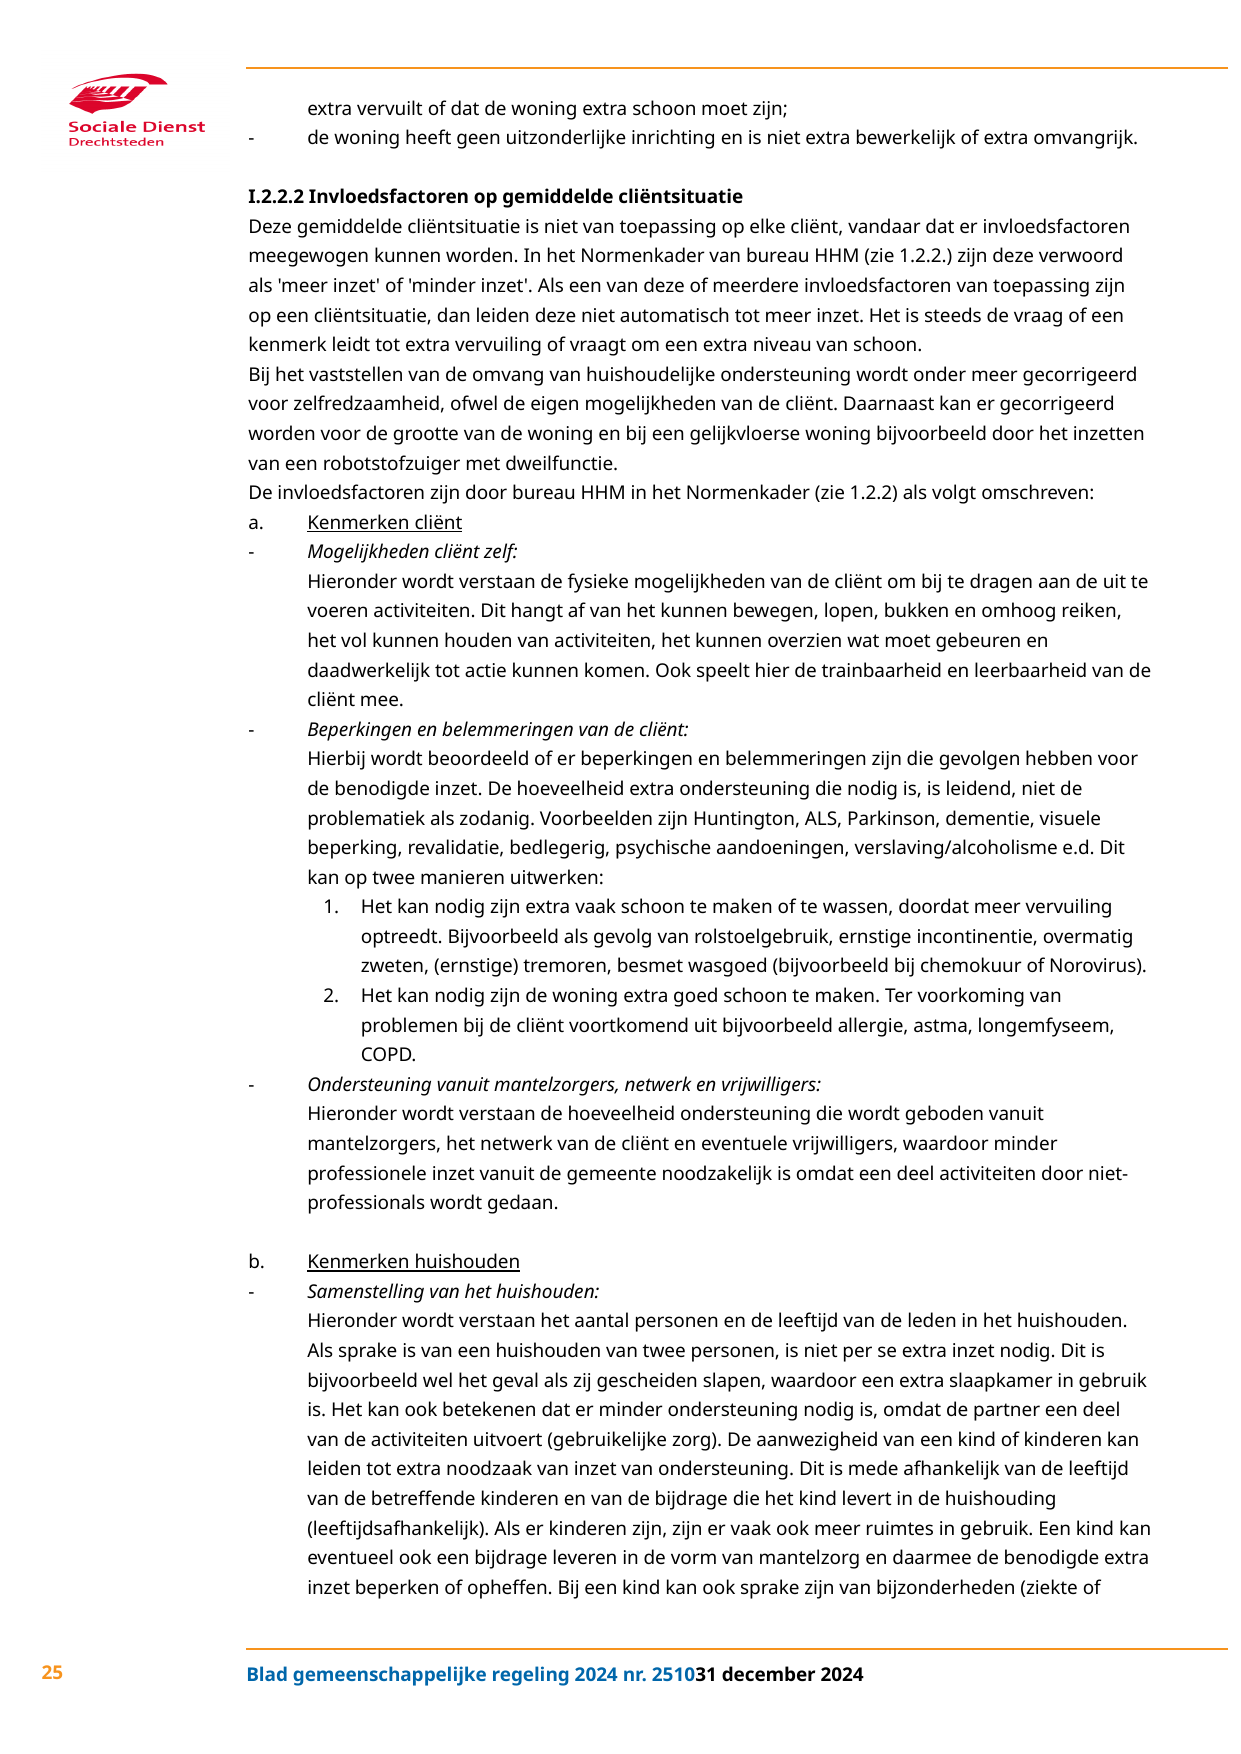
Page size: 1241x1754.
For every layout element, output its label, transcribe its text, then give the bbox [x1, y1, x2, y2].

list Hieronder wordt verstaan het aantal personen en de leeftijd van de leden in het huishouden. Als sprake is van een huishouden van twee personen, is niet per se extra inzet nodig. Dit is bijvoorbeeld wel het geval als zij gescheiden slapen, waardoor een extra slaapkamer in gebruik is. Het kan ook betekenen dat er minder ondersteuning nodig is, omdat de partner een deel van de activiteiten uitvoert (gebruikelijke zorg). De aanwezigheid van een kind of kinderen kan leiden tot extra noodzaak van inzet van ondersteuning. Dit is mede afhankelijk van de leeftijd van de betreffende kinderen en van de bijdrage die het kind levert in de huishouding (leeftijdsafhankelijk). Als er kinderen zijn, zijn er vaak ook meer ruimtes in gebruik. Een kind kan eventueel ook een bijdrage leveren in de vorm van mantelzorg en daarmee de benodigde extra inzet beperken of opheffen. Bij een kind kan ook sprake zijn van bijzonderheden (ziekte of [248, 1308, 1152, 1600]
list Hierbij wordt beoordeeld of er beperkingen en belemmeringen zijn die gevolgen hebben voor de benodigde inzet. De hoeveelheid extra ondersteuning die nodig is, is leidend, niet de problematiek als zodanig. Voorbeelden zijn Huntington, ALS, Parkinson, dementie, visuele beperking, revalidatie, bedlegerig, psychische aandoeningen, verslaving/alcoholisme e.d. Dit kan op twee manieren uitwerken: [248, 746, 1152, 890]
list Ondersteuning vanuit mantelzorgers, netwerk en vrijwilligers: [248, 1071, 1152, 1097]
text Bij het vaststellen van de omvang van huishoudelijke ondersteuning wordt onder meer gecorrigeerd voor zelfredzaamheid, ofwel de eigen mogelijkheden van de cliënt. Daarnaast kan er gecorrigeerd worden voor de grootte van de woning en bij een gelijkvloerse woning bijvoorbeeld door het inzetten van een robotstofzuiger met dweilfunctie. [248, 361, 1152, 476]
list Kenmerken huishouden [248, 1248, 1152, 1274]
list Beperkingen en belemmeringen van de cliënt: [248, 716, 1152, 742]
list extra vervuilt of dat de woning extra schoon moet zijn; [248, 95, 1152, 121]
list de woning heeft geen uitzonderlijke inrichting en is niet extra bewerkelijk of extra omvangrijk. [248, 124, 1152, 150]
list Hieronder wordt verstaan de fysieke mogelijkheden van de cliënt om bij te dragen aan de uit te voeren activiteiten. Dit hangt af van het kunnen bewegen, lopen, bukken en omhoog reiken, het vol kunnen houden van activiteiten, het kunnen overzien wat moet gebeuren en daadwerkelijk tot actie kunnen komen. Ook speelt hier de trainbaarheid en leerbaarheid van de cliënt mee. [248, 568, 1152, 712]
list Het kan nodig zijn de woning extra goed schoon te maken. Ter voorkoming van problemen bij de cliënt voortkomend uit bijvoorbeeld allergie, astma, longemfyseem, COPD. [323, 982, 1152, 1067]
list Het kan nodig zijn extra vaak schoon te maken of te wassen, doordat meer vervuiling optreedt. Bijvoorbeeld als gevolg van rolstoelgebruik, ernstige incontinentie, overmatig zweten, (ernstige) tremoren, besmet wasgoed (bijvoorbeeld bij chemokuur of Norovirus). [323, 893, 1152, 978]
text De invloedsfactoren zijn door bureau HHM in het Normenkader (zie 1.2.2) als volgt omschreven: [248, 479, 1152, 505]
list Samenstelling van het huishouden: [248, 1278, 1152, 1304]
list Mogelijkheden cliënt zelf: [248, 538, 1152, 564]
list Kenmerken cliënt [248, 509, 1152, 535]
list Hieronder wordt verstaan de hoeveelheid ondersteuning die wordt geboden vanuit mantelzorgers, het netwerk van de cliënt en eventuele vrijwilligers, waardoor minder professionele inzet vanuit de gemeente noodzakelijk is omdat een deel activiteiten door niet-professionals wordt gedaan. [248, 1101, 1152, 1215]
picture [41, 47, 231, 172]
text Deze gemiddelde cliëntsituatie is niet van toepassing op elke cliënt, vandaar dat er invloedsfactoren meegewogen kunnen worden. In het Normenkader van bureau HHM (zie 1.2.2.) zijn deze verwoord als 'meer inzet' of 'minder inzet'. Als een van deze of meerdere invloedsfactoren van toepassing zijn op een cliëntsituatie, dan leiden deze niet automatisch tot meer inzet. Het is steeds de vraag of een kenmerk leidt tot extra vervuiling of vraagt om een extra niveau van schoon. [248, 213, 1152, 357]
text I.2.2.2 Invloedsfactoren op gemiddelde cliëntsituatie [248, 183, 1152, 209]
